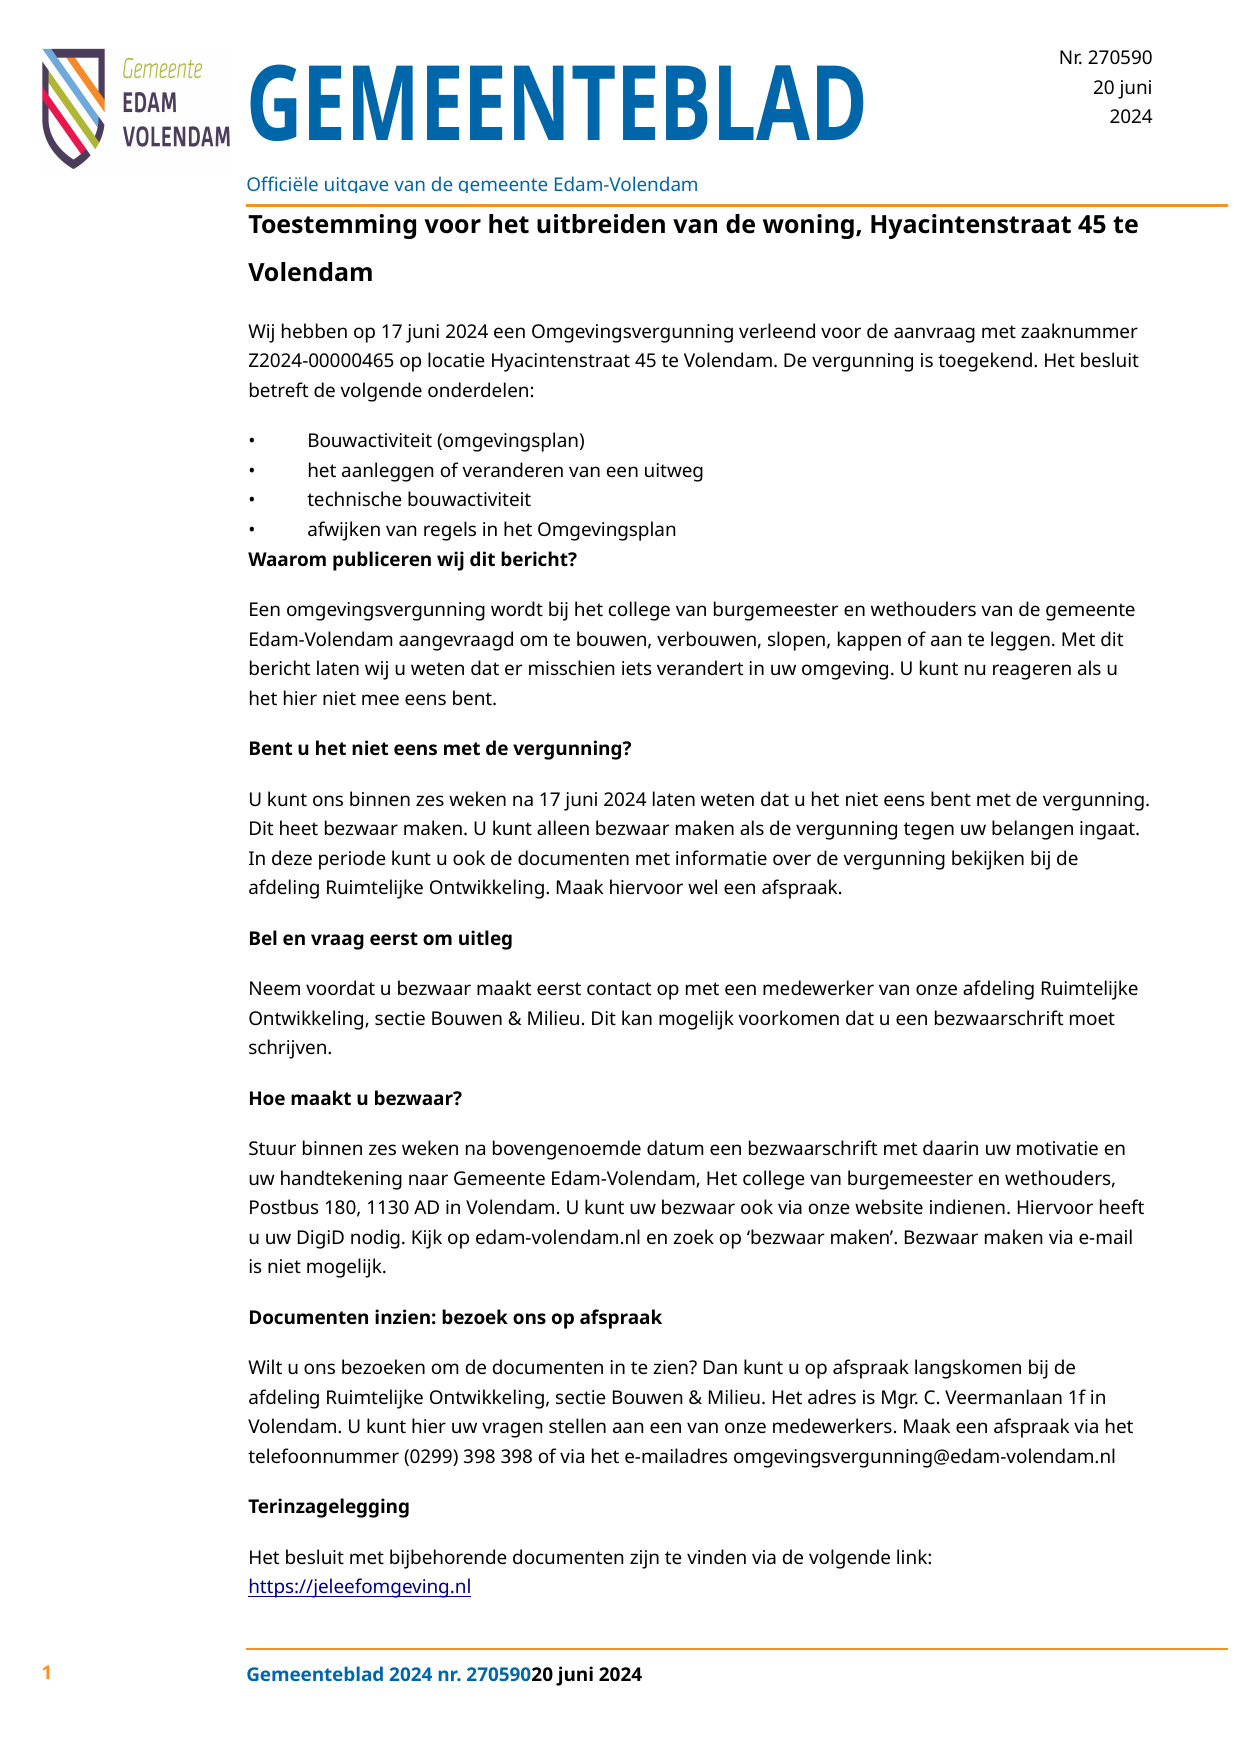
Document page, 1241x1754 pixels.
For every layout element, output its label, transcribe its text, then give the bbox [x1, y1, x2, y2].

list Bouwactiviteit (omgevingsplan) [248, 427, 1152, 453]
list het aanleggen of veranderen van een uitweg [248, 457, 1152, 483]
text Hoe maakt u bezwaar? [248, 1085, 1152, 1111]
text Een omgevingsvergunning wordt bij het college van burgemeester en wethouders van de gemeente Edam-Volendam aangevraagd om te bouwen, verbouwen, slopen, kappen of aan te leggen. Met dit bericht laten wij u weten dat er misschien iets verandert in uw omgeving. U kunt nu reageren als u het hier niet mee eens bent. [248, 596, 1152, 711]
text Terinzagelegging [248, 1494, 1152, 1519]
text Het besluit met bijbehorende documenten zijn te vinden via de volgende link: https://jeleefomgeving.nl [248, 1544, 1152, 1599]
list afwijken van regels in het Omgevingsplan [248, 516, 1152, 542]
text Stuur binnen zes weken na bovengenoemde datum een bezwaarschrift met daarin uw motivatie en uw handtekening naar Gemeente Edam-Volendam, Het college van burgemeester en wethouders, Postbus 180, 1130 AD in Volendam. U kunt uw bezwaar ook via onze website indienen. Hiervoor heeft u uw DigiD nodig. Kijk op edam-volendam.nl en zoek op ‘bezwaar maken’. Bezwaar maken via e-mail is niet mogelijk. [248, 1135, 1152, 1279]
text Wilt u ons bezoeken om de documenten in te zien? Dan kunt u op afspraak langskomen bij de afdeling Ruimtelijke Ontwikkeling, sectie Bouwen & Milieu. Het adres is Mgr. C. Veermanlaan 1f in Volendam. U kunt hier uw vragen stellen aan een van onze medewerkers. Maak een afspraak via het telefoonnummer (0299) 398 398 of via het e-mailadres omgevingsvergunning@edam-volendam.nl [248, 1354, 1152, 1469]
text Wij hebben op 17 juni 2024 een Omgevingsvergunning verleend voor de aanvraag met zaaknummer Z2024-00000465 op locatie Hyacintenstraat 45 te Volendam. De vergunning is toegekend. Het besluit betreft de volgende onderdelen: [248, 318, 1152, 403]
text U kunt ons binnen zes weken na 17 juni 2024 laten weten dat u het niet eens bent met de vergunning. Dit heet bezwaar maken. U kunt alleen bezwaar maken als de vergunning tegen uw belangen ingaat. In deze periode kunt u ook de documenten met informatie over de vergunning bekijken bij de afdeling Ruimtelijke Ontwikkeling. Maak hiervoor wel een afspraak. [248, 786, 1152, 900]
text Bent u het niet eens met de vergunning? [248, 735, 1152, 761]
list technische bouwactiviteit [248, 487, 1152, 512]
text Documenten inzien: bezoek ons op afspraak [248, 1304, 1152, 1330]
text Waarom publiceren wij dit bericht? [248, 546, 1152, 572]
text Toestemming voor het uitbreiden van de woning, Hyacintenstraat 45 te Volendam [248, 207, 1152, 288]
picture [41, 47, 231, 172]
text Bel en vraag eerst om uitleg [248, 925, 1152, 951]
text Neem voordat u bezwaar maakt eerst contact op met een medewerker van onze afdeling Ruimtelijke Ontwikkeling, sectie Bouwen & Milieu. Dit kan mogelijk voorkomen dat u een bezwaarschrift moet schrijven. [248, 975, 1152, 1060]
